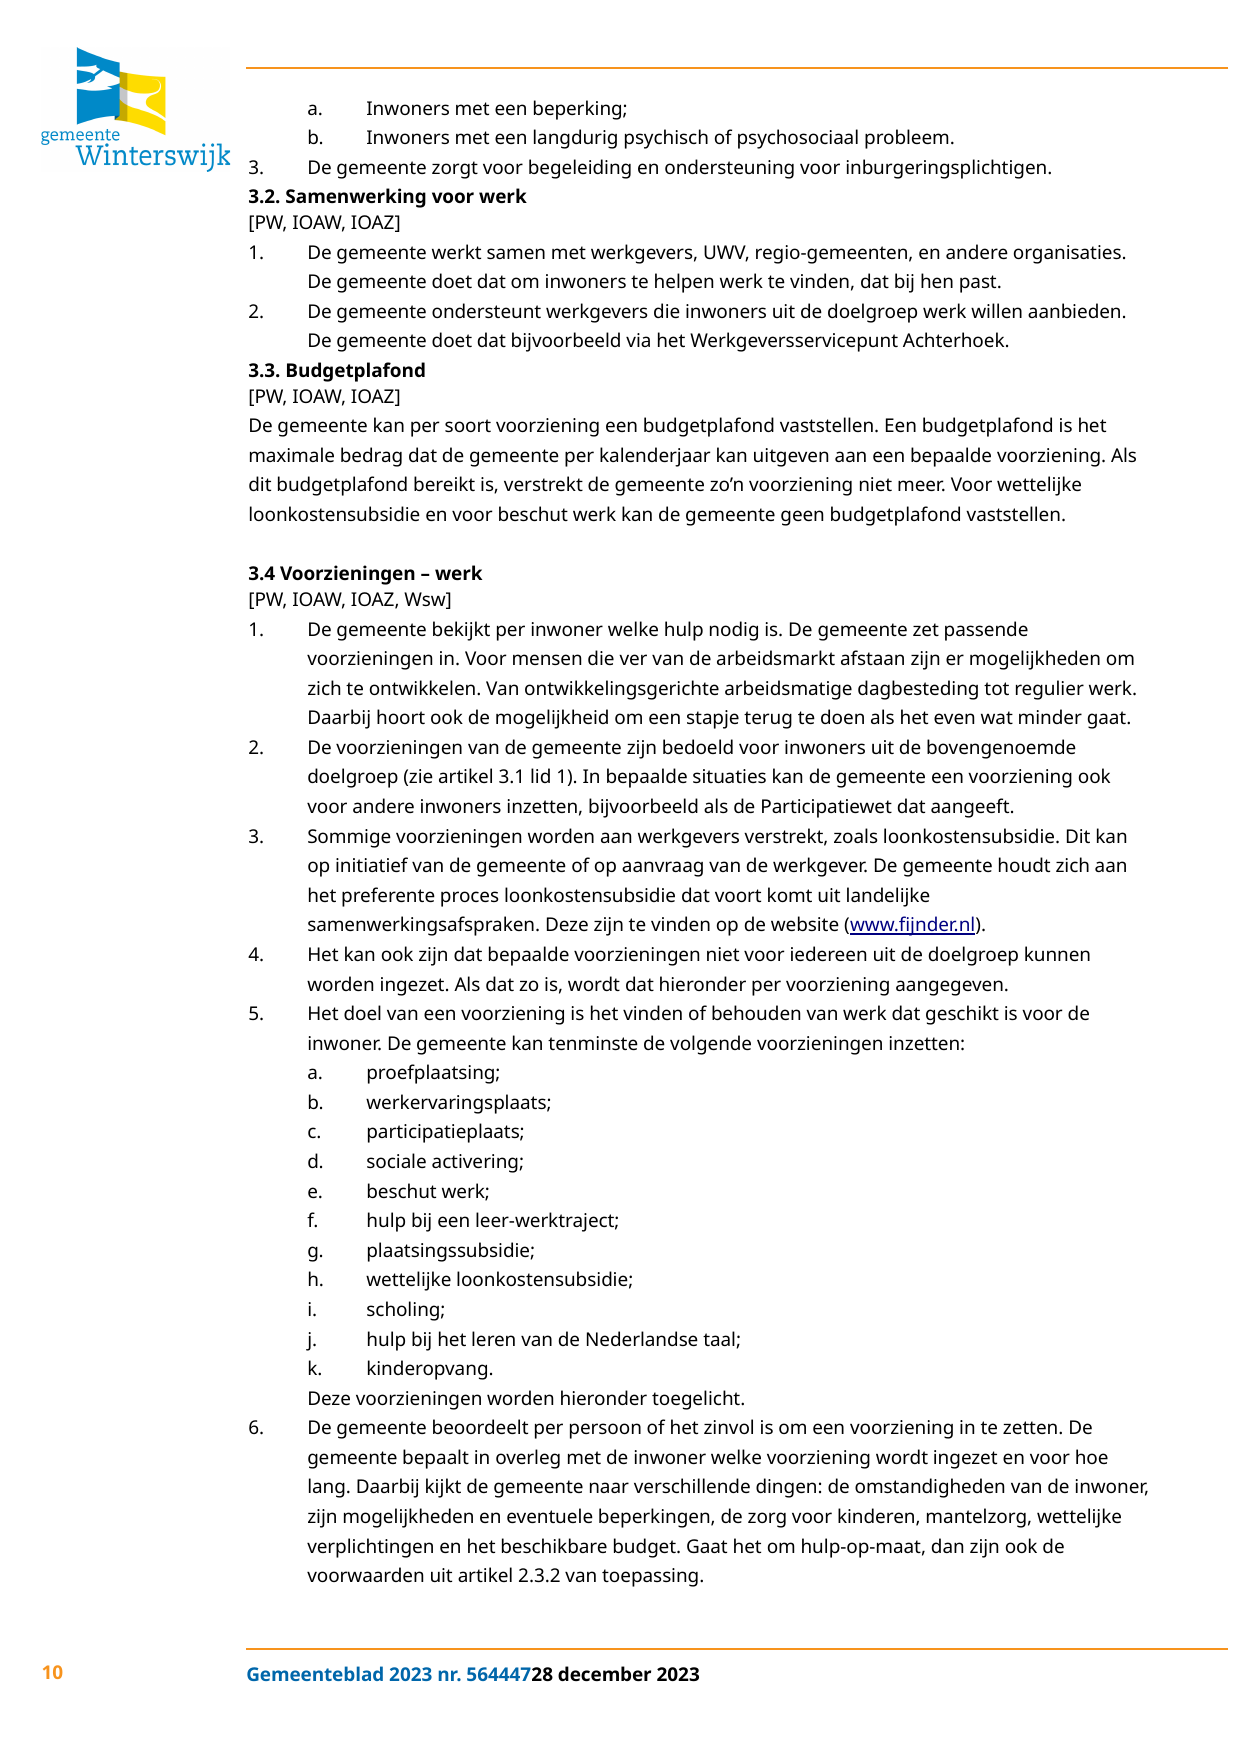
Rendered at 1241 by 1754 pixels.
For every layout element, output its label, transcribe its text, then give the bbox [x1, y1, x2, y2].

list De voorzieningen van de gemeente zijn bedoeld voor inwoners uit de bovengenoemde doelgroep (zie artikel 3.1 lid 1). In bepaalde situaties kan de gemeente een voorziening ook voor andere inwoners inzetten, bijvoorbeeld als de Participatiewet dat aangeeft. [248, 734, 1152, 819]
list plaatsingssubsidie; [307, 1237, 1152, 1263]
text [PW, IOAW, IOAZ] [248, 209, 1152, 235]
text 3.2. Samenwerking voor werk [248, 183, 1152, 209]
list participatieplaats; [307, 1119, 1152, 1144]
list Het doel van een voorziening is het vinden of behouden van werk dat geschikt is voor de inwoner. De gemeente kan tenminste de volgende voorzieningen inzetten: [248, 1000, 1152, 1056]
list Inwoners met een langdurig psychisch of psychosociaal probleem. [307, 124, 1152, 150]
text [PW, IOAW, IOAZ] [248, 383, 1152, 409]
list De gemeente werkt samen met werkgevers, UWV, regio-gemeenten, en andere organisaties. De gemeente doet dat om inwoners te helpen werk te vinden, dat bij hen past. [248, 239, 1152, 294]
list Inwoners met een beperking; [307, 95, 1152, 121]
list werkervaringsplaats; [307, 1089, 1152, 1115]
text De gemeente kan per soort voorziening een budgetplafond vaststellen. Een budgetplafond is het maximale bedrag dat de gemeente per kalenderjaar kan uitgeven aan een bepaalde voorziening. Als dit budgetplafond bereikt is, verstrekt de gemeente zo’n voorziening niet meer. Voor wettelijke loonkostensubsidie en voor beschut werk kan de gemeente geen budgetplafond vaststellen. [248, 412, 1152, 527]
list beschut werk; [307, 1178, 1152, 1203]
list wettelijke loonkostensubsidie; [307, 1267, 1152, 1292]
list hulp bij een leer-werktraject; [307, 1207, 1152, 1233]
list De gemeente zorgt voor begeleiding en ondersteuning voor inburgeringsplichtigen. [248, 154, 1152, 180]
list De gemeente beoordeelt per persoon of het zinvol is om een voorziening in te zetten. De gemeente bepaalt in overleg met de inwoner welke voorziening wordt ingezet en voor hoe lang. Daarbij kijkt de gemeente naar verschillende dingen: de omstandigheden van de inwoner, zijn mogelijkheden en eventuele beperkingen, de zorg voor kinderen, mantelzorg, wettelijke verplichtingen en het beschikbare budget. Gaat het om hulp-op-maat, dan zijn ook de voorwaarden uit artikel 2.3.2 van toepassing. [248, 1414, 1152, 1588]
picture [41, 47, 231, 172]
list De gemeente ondersteunt werkgevers die inwoners uit de doelgroep werk willen aanbieden. De gemeente doet dat bijvoorbeeld via het Werkgeversservicepunt Achterhoek. [248, 298, 1152, 353]
list Het kan ook zijn dat bepaalde voorzieningen niet voor iedereen uit de doelgroep kunnen worden ingezet. Als dat zo is, wordt dat hieronder per voorziening aangegeven. [248, 941, 1152, 996]
text 3.4 Voorzieningen – werk [248, 560, 1152, 586]
text 3.3. Budgetplafond [248, 357, 1152, 383]
list proefplaatsing; [307, 1059, 1152, 1085]
list Deze voorzieningen worden hieronder toegelicht. [248, 1385, 1152, 1411]
list De gemeente bekijkt per inwoner welke hulp nodig is. De gemeente zet passende voorzieningen in. Voor mensen die ver van de arbeidsmarkt afstaan zijn er mogelijkheden om zich te ontwikkelen. Van ontwikkelingsgerichte arbeidsmatige dagbesteding tot regulier werk. Daarbij hoort ook de mogelijkheid om een stapje terug te doen als het even wat minder gaat. [248, 616, 1152, 730]
list hulp bij het leren van de Nederlandse taal; [307, 1326, 1152, 1351]
picture [225, 153, 231, 162]
list sociale activering; [307, 1148, 1152, 1174]
list kinderopvang. [307, 1355, 1152, 1381]
list scholing; [307, 1296, 1152, 1322]
text [PW, IOAW, IOAZ, Wsw] [248, 586, 1152, 612]
list Sommige voorzieningen worden aan werkgevers verstrekt, zoals loonkostensubsidie. Dit kan op initiatief van de gemeente of op aanvraag van de werkgever. De gemeente houdt zich aan het preferente proces loonkostensubsidie dat voort komt uit landelijke samenwerkingsafspraken. Deze zijn te vinden op de website (www.fijnder.nl). [248, 823, 1152, 937]
